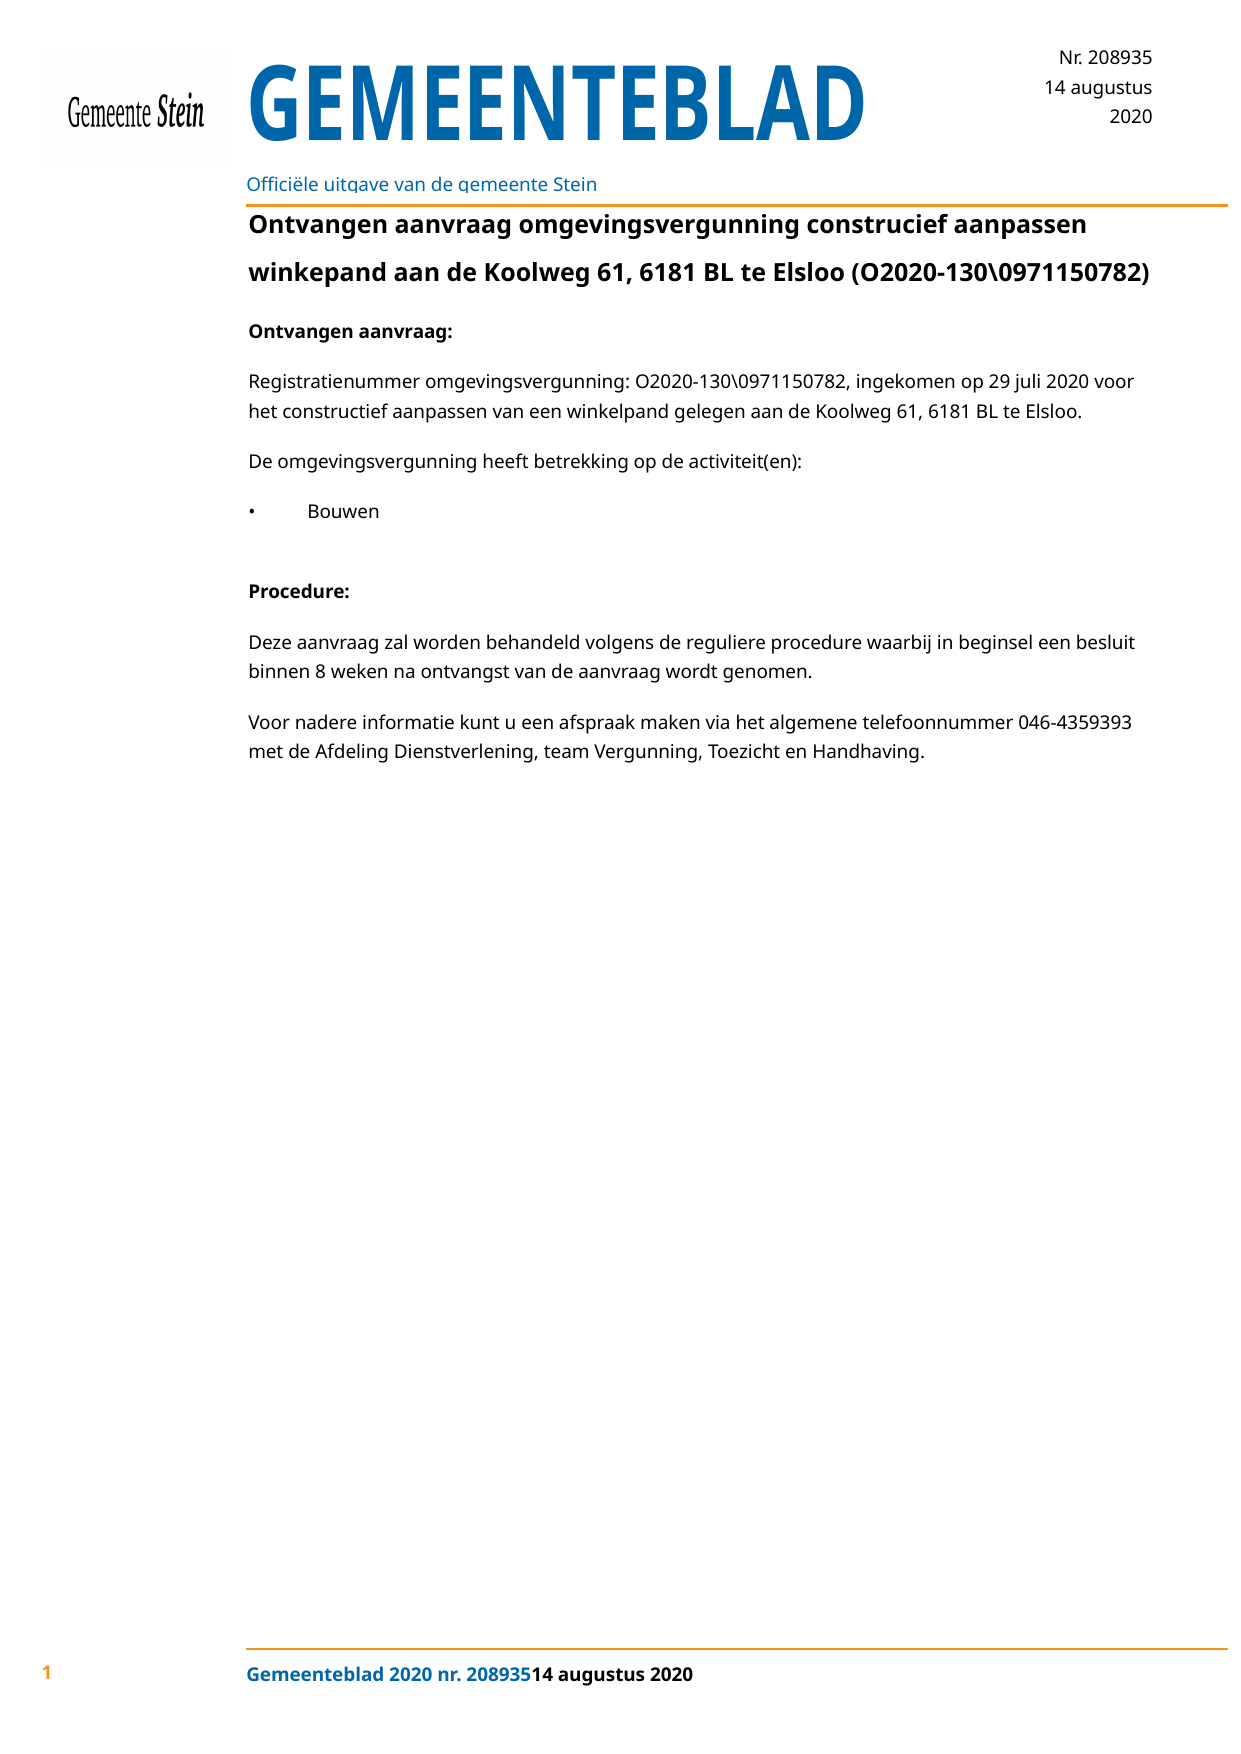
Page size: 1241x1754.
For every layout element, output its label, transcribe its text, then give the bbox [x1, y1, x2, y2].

text Voor nadere informatie kunt u een afspraak maken via het algemene telefoonnummer 046-4359393 met de Afdeling Dienstverlening, team Vergunning, Toezicht en Handhaving. [248, 709, 1152, 764]
text Deze aanvraag zal worden behandeld volgens de reguliere procedure waarbij in beginsel een besluit binnen 8 weken na ontvangst van de aanvraag wordt genomen. [248, 629, 1152, 684]
list Bouwen [248, 499, 1152, 524]
text Ontvangen aanvraag: [248, 318, 1152, 344]
text De omgevingsvergunning heeft betrekking op de activiteit(en): [248, 448, 1152, 474]
text Procedure: [248, 579, 1152, 604]
picture [41, 47, 231, 172]
text Ontvangen aanvraag omgevingsvergunning construcief aanpassen winkepand aan de Koolweg 61, 6181 BL te Elsloo (O2020-130\0971150782) [248, 207, 1152, 288]
text Registratienummer omgevingsvergunning: O2020-130\0971150782, ingekomen op 29 juli 2020 voor het constructief aanpassen van een winkelpand gelegen aan de Koolweg 61, 6181 BL te Elsloo. [248, 368, 1152, 424]
